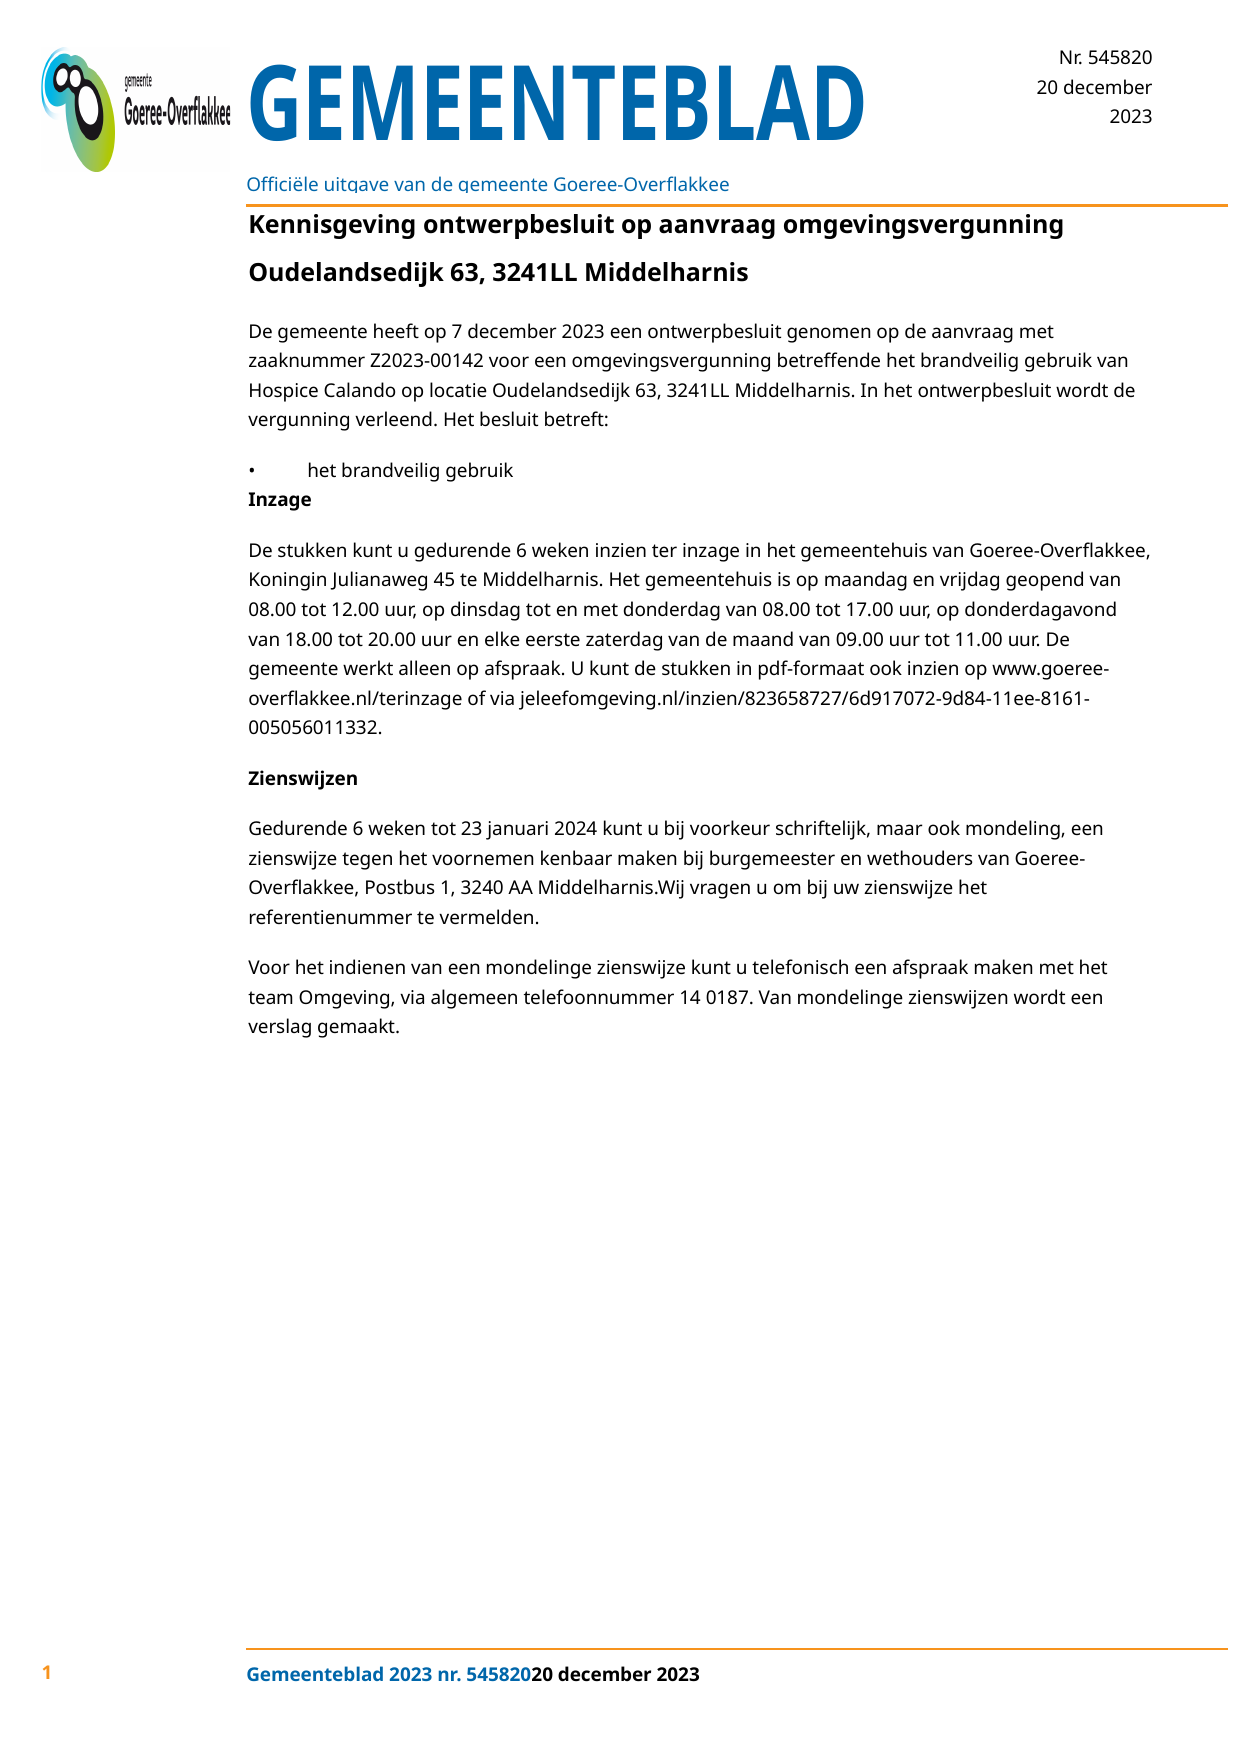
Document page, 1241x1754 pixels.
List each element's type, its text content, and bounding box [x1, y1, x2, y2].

picture [41, 47, 231, 172]
text De stukken kunt u gedurende 6 weken inzien ter inzage in het gemeentehuis van Goeree-Overflakkee, Koningin Julianaweg 45 te Middelharnis. Het gemeentehuis is op maandag en vrijdag geopend van 08.00 tot 12.00 uur, op dinsdag tot en met donderdag van 08.00 tot 17.00 uur, op donderdagavond van 18.00 tot 20.00 uur en elke eerste zaterdag van de maand van 09.00 uur tot 11.00 uur. De gemeente werkt alleen op afspraak. U kunt de stukken in pdf-formaat ook inzien op www.goeree-overflakkee.nl/terinzage of via jeleefomgeving.nl/inzien/823658727/6d917072-9d84-11ee-8161-005056011332. [248, 537, 1152, 740]
text Voor het indienen van een mondelinge zienswijze kunt u telefonisch een afspraak maken met het team Omgeving, via algemeen telefoonnummer 14 0187. Van mondelinge zienswijzen wordt een verslag gemaakt. [248, 954, 1152, 1039]
text Zienswijzen [248, 765, 1152, 791]
text Inzage [248, 487, 1152, 512]
text Gedurende 6 weken tot 23 januari 2024 kunt u bij voorkeur schriftelijk, maar ook mondeling, een zienswijze tegen het voornemen kenbaar maken bij burgemeester en wethouders van Goeree-Overflakkee, Postbus 1, 3240 AA Middelharnis.Wij vragen u om bij uw zienswijze het referentienummer te vermelden. [248, 815, 1152, 930]
text De gemeente heeft op 7 december 2023 een ontwerpbesluit genomen op de aanvraag met zaaknummer Z2023-00142 voor een omgevingsvergunning betreffende het brandveilig gebruik van Hospice Calando op locatie Oudelandsedijk 63, 3241LL Middelharnis. In het ontwerpbesluit wordt de vergunning verleend. Het besluit betreft: [248, 318, 1152, 432]
text Kennisgeving ontwerpbesluit op aanvraag omgevingsvergunning Oudelandsedijk 63, 3241LL Middelharnis [248, 207, 1152, 288]
list het brandveilig gebruik [248, 457, 1152, 483]
